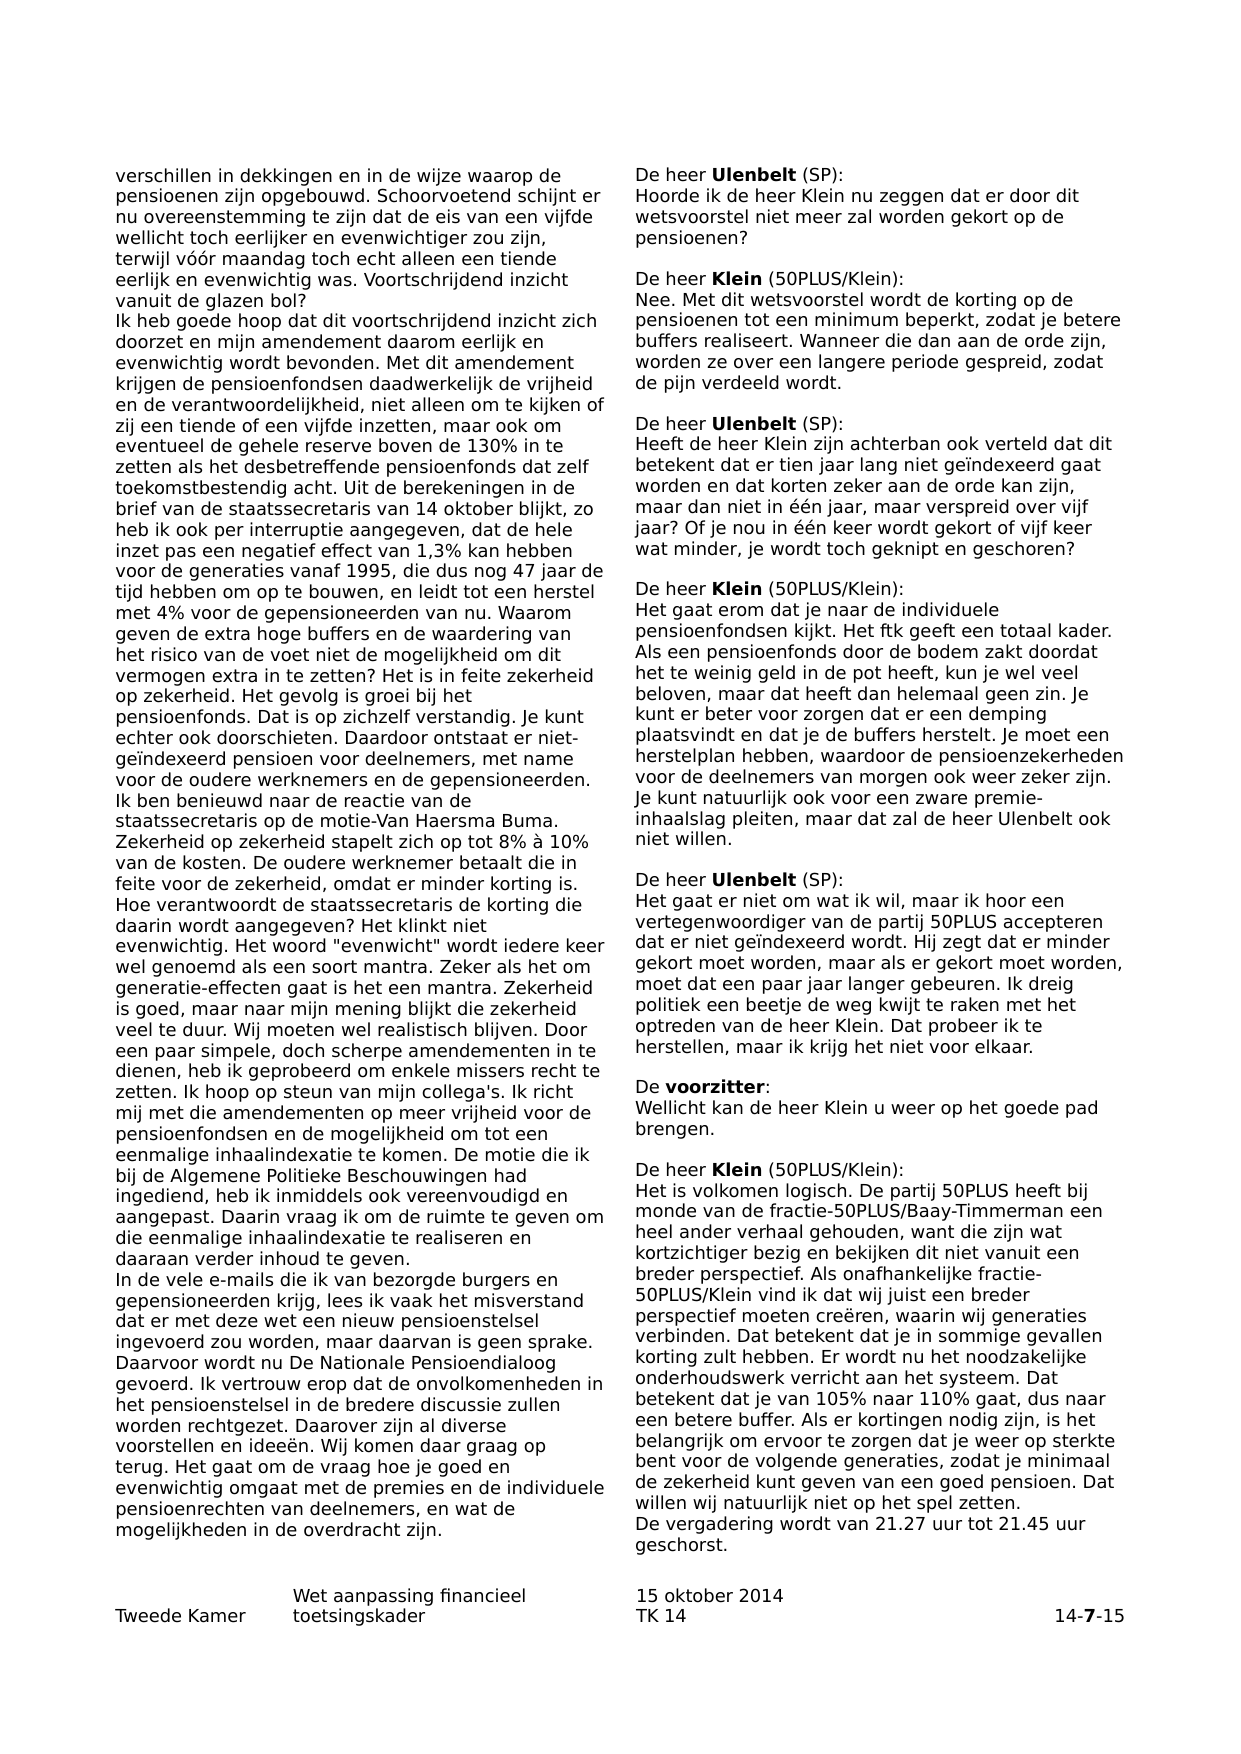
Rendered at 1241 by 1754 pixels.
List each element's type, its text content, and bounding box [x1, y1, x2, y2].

text verschillen in dekkingen en in de wijze waarop de pensioenen zijn opgebouwd. Schoorvoetend schijnt er nu overeenstemming te zijn dat de eis van een vijfde wellicht toch eerlijker en evenwichtiger zou zijn, terwijl vóór maandag toch echt alleen een tiende eerlijk en evenwichtig was. Voortschrijdend inzicht vanuit de glazen bol? [115, 165, 605, 311]
text De heer Ulenbelt (SP): [635, 413, 1125, 434]
text Hoorde ik de heer Klein nu zeggen dat er door dit wetsvoorstel niet meer zal worden gekort op de pensioenen? [635, 186, 1125, 248]
text De heer Klein (50PLUS/Klein): [635, 1160, 1125, 1180]
text De voorzitter: [635, 1077, 1125, 1098]
text Het gaat erom dat je naar de individuele pensioenfondsen kijkt. Het ftk geeft een totaal kader. Als een pensioenfonds door de bodem zakt doordat het te weinig geld in de pot heeft, kun je wel veel beloven, maar dat heeft dan helemaal geen zin. Je kunt er beter voor zorgen dat er een demping plaatsvindt en dat je de buffers herstelt. Je moet een herstelplan hebben, waardoor de pensioenzekerheden voor de deelnemers van morgen ook weer zeker zijn. Je kunt natuurlijk ook voor een zware premie-inhaalslag pleiten, maar dat zal de heer Ulenbelt ook niet willen. [635, 600, 1125, 850]
text In de vele e-mails die ik van bezorgde burgers en gepensioneerden krijg, lees ik vaak het misverstand dat er met deze wet een nieuw pensioenstelsel ingevoerd zou worden, maar daarvan is geen sprake. Daarvoor wordt nu De Nationale Pensioendialoog gevoerd. Ik vertrouw erop dat de onvolkomenheden in het pensioenstelsel in de bredere discussie zullen worden rechtgezet. Daarover zijn al diverse voorstellen en ideeën. Wij komen daar graag op terug. Het gaat om de vraag hoe je goed en evenwichtig omgaat met de premies en de individuele pensioenrechten van deelnemers, en wat de mogelijkheden in de overdracht zijn. [115, 1269, 605, 1540]
text Ik ben benieuwd naar de reactie van de staatssecretaris op de motie-Van Haersma Buma. Zekerheid op zekerheid stapelt zich op tot 8% à 10% van de kosten. De oudere werknemer betaalt die in feite voor de zekerheid, omdat er minder korting is. Hoe verantwoordt de staatssecretaris de korting die daarin wordt aangegeven? Het klinkt niet evenwichtig. Het woord "evenwicht" wordt iedere keer wel genoemd als een soort mantra. Zeker als het om generatie-effecten gaat is het een mantra. Zekerheid is goed, maar naar mijn mening blijkt die zekerheid veel te duur. Wij moeten wel realistisch blijven. Door een paar simpele, doch scherpe amendementen in te dienen, heb ik geprobeerd om enkele missers recht te zetten. Ik hoop op steun van mijn collega's. Ik richt mij met die amendementen op meer vrijheid voor de pensioenfondsen en de mogelijkheid om tot een eenmalige inhaalindexatie te komen. De motie die ik bij de Algemene Politieke Beschouwingen had ingediend, heb ik inmiddels ook vereenvoudigd en aangepast. Daarin vraag ik om de ruimte te geven om die eenmalige inhaalindexatie te realiseren en daaraan verder inhoud te geven. [115, 790, 605, 1269]
text De heer Klein (50PLUS/Klein): [635, 579, 1125, 600]
text Nee. Met dit wetsvoorstel wordt de korting op de pensioenen tot een minimum beperkt, zodat je betere buffers realiseert. Wanneer die dan aan de orde zijn, worden ze over een langere periode gespreid, zodat de pijn verdeeld wordt. [635, 289, 1125, 393]
text Het gaat er niet om wat ik wil, maar ik hoor een vertegenwoordiger van de partij 50PLUS accepteren dat er niet geïndexeerd wordt. Hij zegt dat er minder gekort moet worden, maar als er gekort moet worden, moet dat een paar jaar langer gebeuren. Ik dreig politiek een beetje de weg kwijt te raken met het optreden van de heer Klein. Dat probeer ik te herstellen, maar ik krijg het niet voor elkaar. [635, 891, 1125, 1057]
text De heer Ulenbelt (SP): [635, 165, 1125, 186]
text De heer Klein (50PLUS/Klein): [635, 268, 1125, 289]
text De heer Ulenbelt (SP): [635, 870, 1125, 891]
text Heeft de heer Klein zijn achterban ook verteld dat dit betekent dat er tien jaar lang niet geïndexeerd gaat worden en dat korten zeker aan de orde kan zijn, maar dan niet in één jaar, maar verspreid over vijf jaar? Of je nou in één keer wordt gekort of vijf keer wat minder, je wordt toch geknipt en geschoren? [635, 434, 1125, 559]
text De vergadering wordt van 21.27 uur tot 21.45 uur geschorst. [635, 1514, 1125, 1555]
text Ik heb goede hoop dat dit voortschrijdend inzicht zich doorzet en mijn amendement daarom eerlijk en evenwichtig wordt bevonden. Met dit amendement krijgen de pensioenfondsen daadwerkelijk de vrijheid en de verantwoordelijkheid, niet alleen om te kijken of zij een tiende of een vijfde inzetten, maar ook om eventueel de gehele reserve boven de 130% in te zetten als het desbetreffende pensioenfonds dat zelf toekomstbestendig acht. Uit de berekeningen in de brief van de staatssecretaris van 14 oktober blijkt, zo heb ik ook per interruptie aangegeven, dat de hele inzet pas een negatief effect van 1,3% kan hebben voor de generaties vanaf 1995, die dus nog 47 jaar de tijd hebben om op te bouwen, en leidt tot een herstel met 4% voor de gepensioneerden van nu. Waarom geven de extra hoge buffers en de waardering van het risico van de voet niet de mogelijkheid om dit vermogen extra in te zetten? Het is in feite zekerheid op zekerheid. Het gevolg is groei bij het pensioenfonds. Dat is op zichzelf verstandig. Je kunt echter ook doorschieten. Daardoor ontstaat er niet-geïndexeerd pensioen voor deelnemers, met name voor de oudere werknemers en de gepensioneerden. [115, 311, 605, 790]
text Wellicht kan de heer Klein u weer op het goede pad brengen. [635, 1098, 1125, 1140]
text Het is volkomen logisch. De partij 50PLUS heeft bij monde van de fractie-50PLUS/Baay-Timmerman een heel ander verhaal gehouden, want die zijn wat kortzichtiger bezig en bekijken dit niet vanuit een breder perspectief. Als onafhankelijke fractie-50PLUS/Klein vind ik dat wij juist een breder perspectief moeten creëren, waarin wij generaties verbinden. Dat betekent dat je in sommige gevallen korting zult hebben. Er wordt nu het noodzakelijke onderhoudswerk verricht aan het systeem. Dat betekent dat je van 105% naar 110% gaat, dus naar een betere buffer. Als er kortingen nodig zijn, is het belangrijk om ervoor te zorgen dat je weer op sterkte bent voor de volgende generaties, zodat je minimaal de zekerheid kunt geven van een goed pensioen. Dat willen wij natuurlijk niet op het spel zetten. [635, 1180, 1125, 1514]
